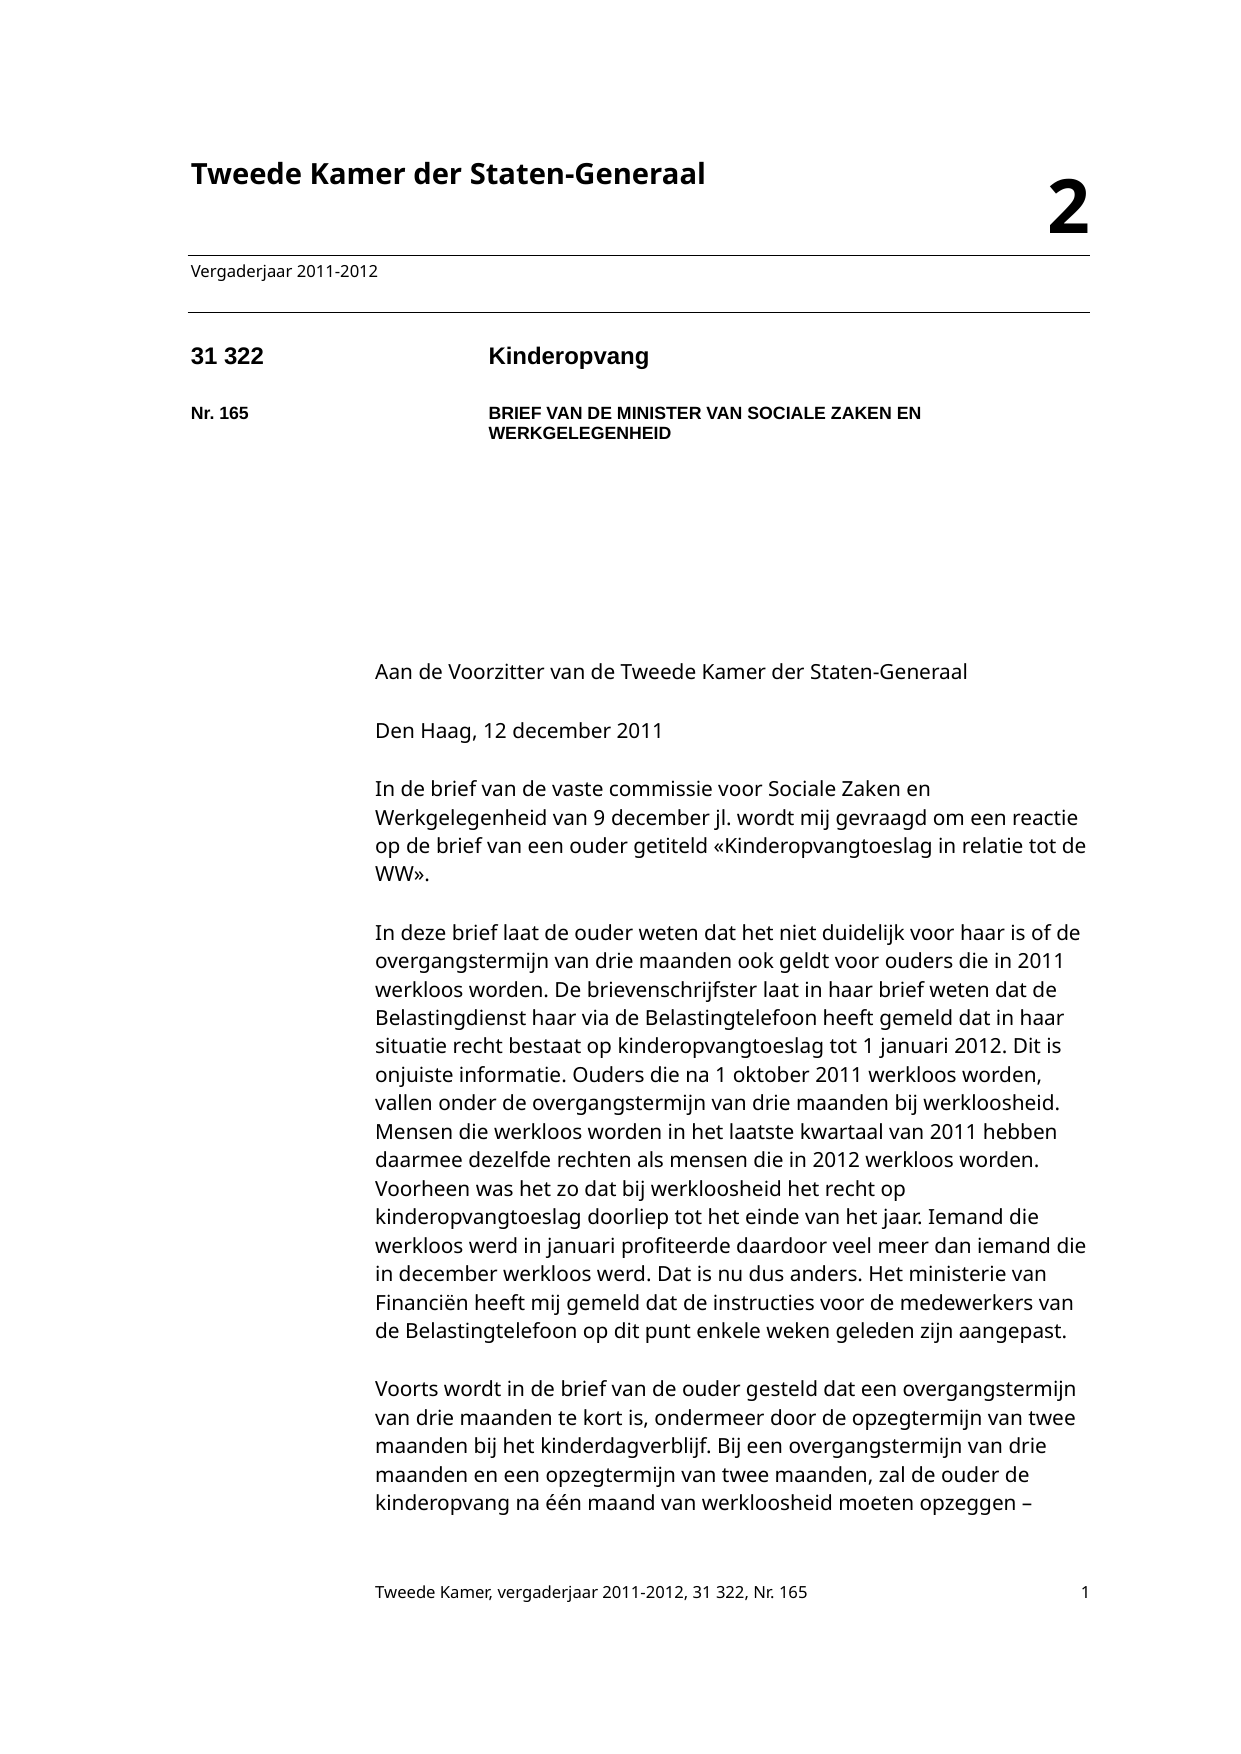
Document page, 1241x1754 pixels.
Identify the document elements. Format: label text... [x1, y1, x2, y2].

text Voorts wordt in de brief van de ouder gesteld dat een overgangstermijn van drie maanden te kort is, ondermeer door de opzegtermijn van twee maanden bij het kinderdagverblijf. Bij een overgangstermijn van drie maanden en een opzegtermijn van twee maanden, zal de ouder de kinderopvang na één maand van werkloosheid moeten opzeggen – [375, 1374, 1090, 1517]
table_cell Vergaderjaar 2011-2012 [188, 256, 485, 312]
table_cell 31 322 [188, 339, 485, 399]
text In deze brief laat de ouder weten dat het niet duidelijk voor haar is of de overgangstermijn van drie maanden ook geldt voor ouders die in 2011 werkloos worden. De brievenschrijfster laat in haar brief weten dat de Belastingdienst haar via de Belastingtelefoon heeft gemeld dat in haar situatie recht bestaat op kinderopvangtoeslag tot 1 januari 2012. Dit is onjuiste informatie. Ouders die na 1 oktober 2011 werkloos worden, vallen onder de overgangstermijn van drie maanden bij werkloosheid. Mensen die werkloos worden in het laatste kwartaal van 2011 hebben daarmee dezelfde rechten als mensen die in 2012 werkloos worden. Voorheen was het zo dat bij werkloosheid het recht op kinderopvangtoeslag doorliep tot het einde van het jaar. Iemand die werkloos werd in januari profiteerde daardoor veel meer dan iemand die in december werkloos werd. Dat is nu dus anders. Het ministerie van Financiën heeft mij gemeld dat de instructies voor de medewerkers van de Belastingtelefoon op dit punt enkele weken geleden zijn aangepast. [375, 918, 1090, 1344]
text Aan de Voorzitter van de Tweede Kamer der Staten-Generaal [375, 657, 1090, 686]
table_cell [485, 313, 1090, 339]
table_cell [485, 256, 1090, 312]
table_header 2 [910, 150, 1090, 255]
table_cell Nr. 165 [188, 399, 485, 539]
table_cell [188, 313, 485, 339]
table_cell BRIEF VAN DE MINISTER VAN SOCIALE ZAKEN EN WERKGELEGENHEID [485, 399, 1090, 539]
text In de brief van de vaste commissie voor Sociale Zaken en Werkgelegenheid van 9 december jl. wordt mij gevraagd om een reactie op de brief van een ouder getiteld «Kinderopvangtoeslag in relatie tot de WW». [375, 774, 1090, 888]
text Den Haag, 12 december 2011 [375, 716, 1090, 744]
table_cell Kinderopvang [485, 339, 1090, 399]
table_header Tweede Kamer der Staten-Generaal [188, 150, 909, 255]
